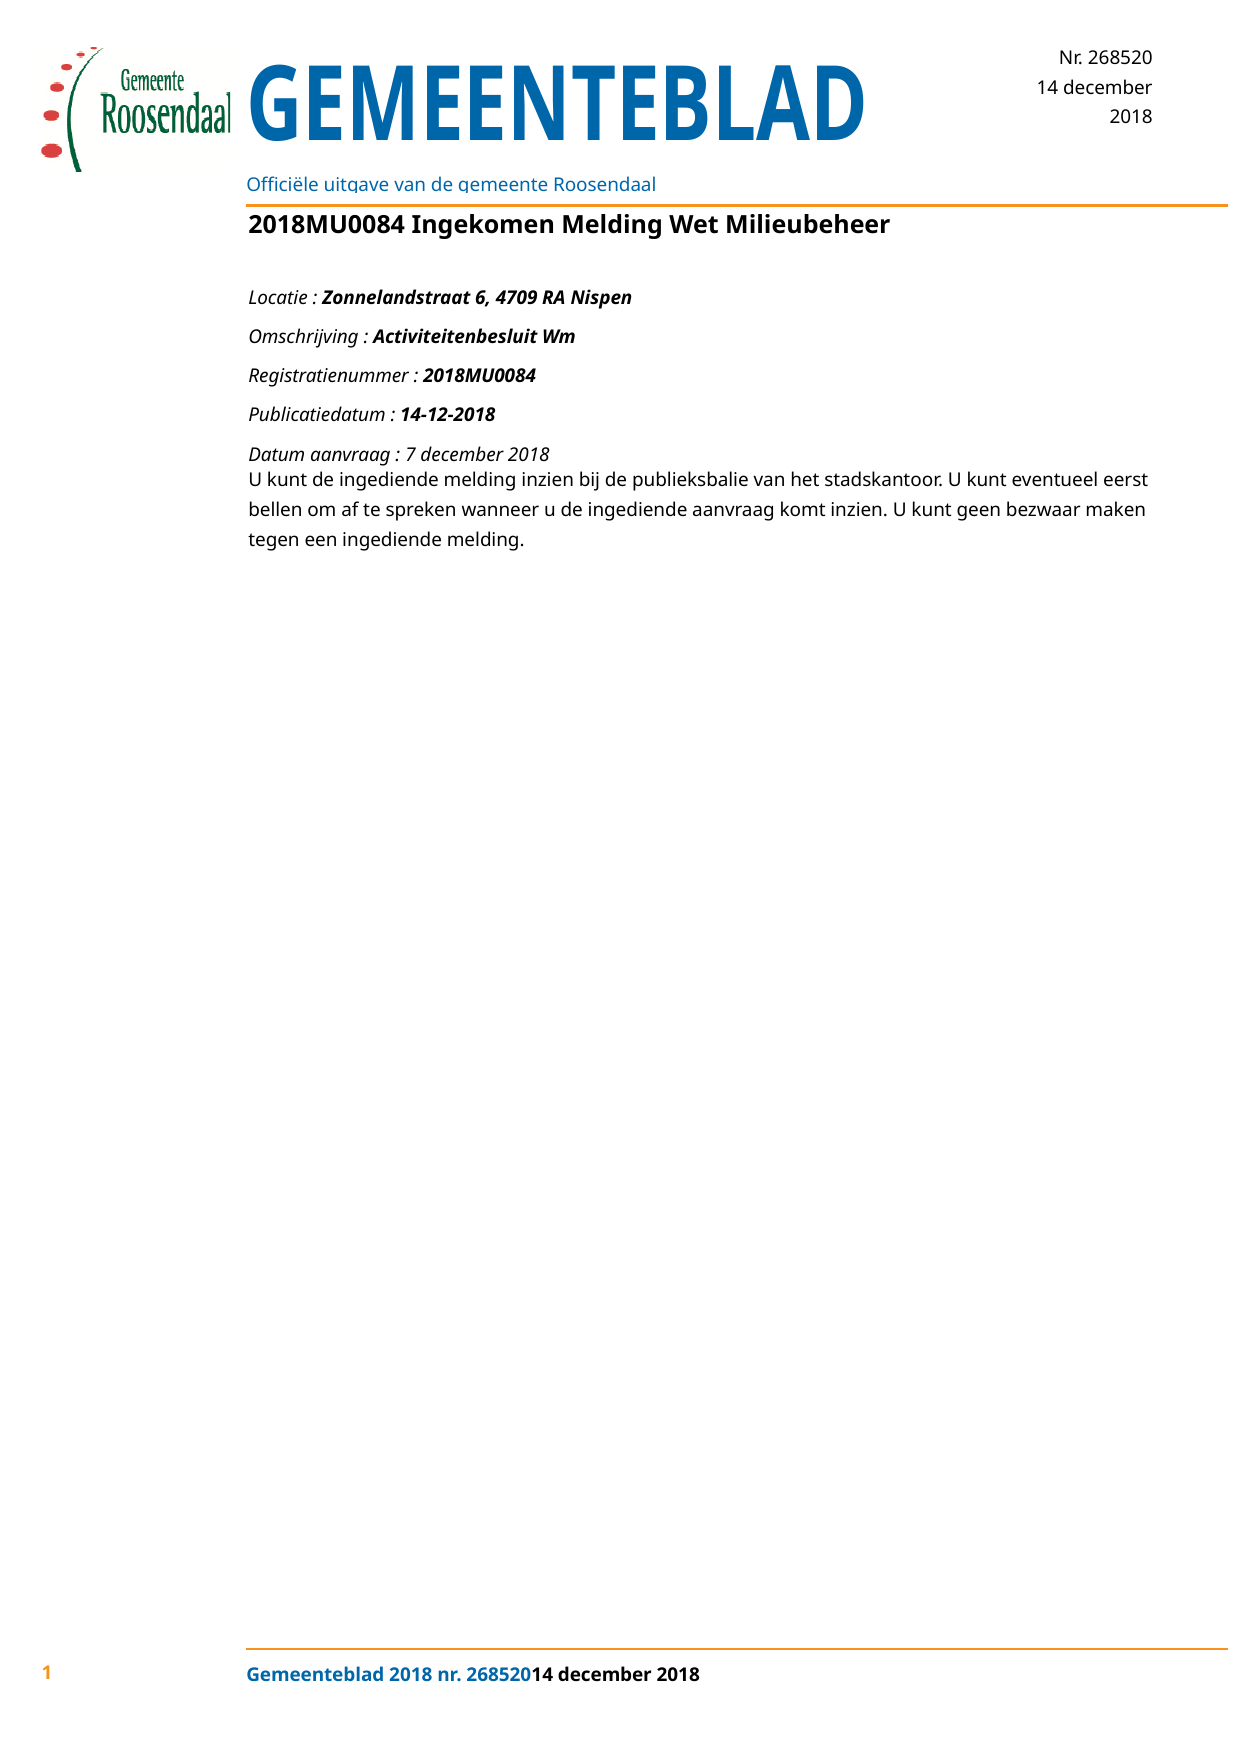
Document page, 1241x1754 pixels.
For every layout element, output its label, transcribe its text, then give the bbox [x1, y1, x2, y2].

picture [41, 47, 231, 172]
text Locatie : Zonnelandstraat 6, 4709 RA Nispen [248, 284, 1152, 309]
text U kunt de ingediende melding inzien bij de publieksbalie van het stadskantoor. U kunt eventueel eerst bellen om af te spreken wanneer u de ingediende aanvraag komt inzien. U kunt geen bezwaar maken tegen een ingediende melding. [248, 467, 1152, 552]
text Datum aanvraag : 7 december 2018 [248, 441, 1152, 467]
text Publicatiedatum : 14-12-2018 [248, 402, 1152, 427]
text Omschrijving : Activiteitenbesluit Wm [248, 323, 1152, 349]
text 2018MU0084 Ingekomen Melding Wet Milieubeheer [248, 207, 1152, 241]
text Registratienummer : 2018MU0084 [248, 362, 1152, 388]
